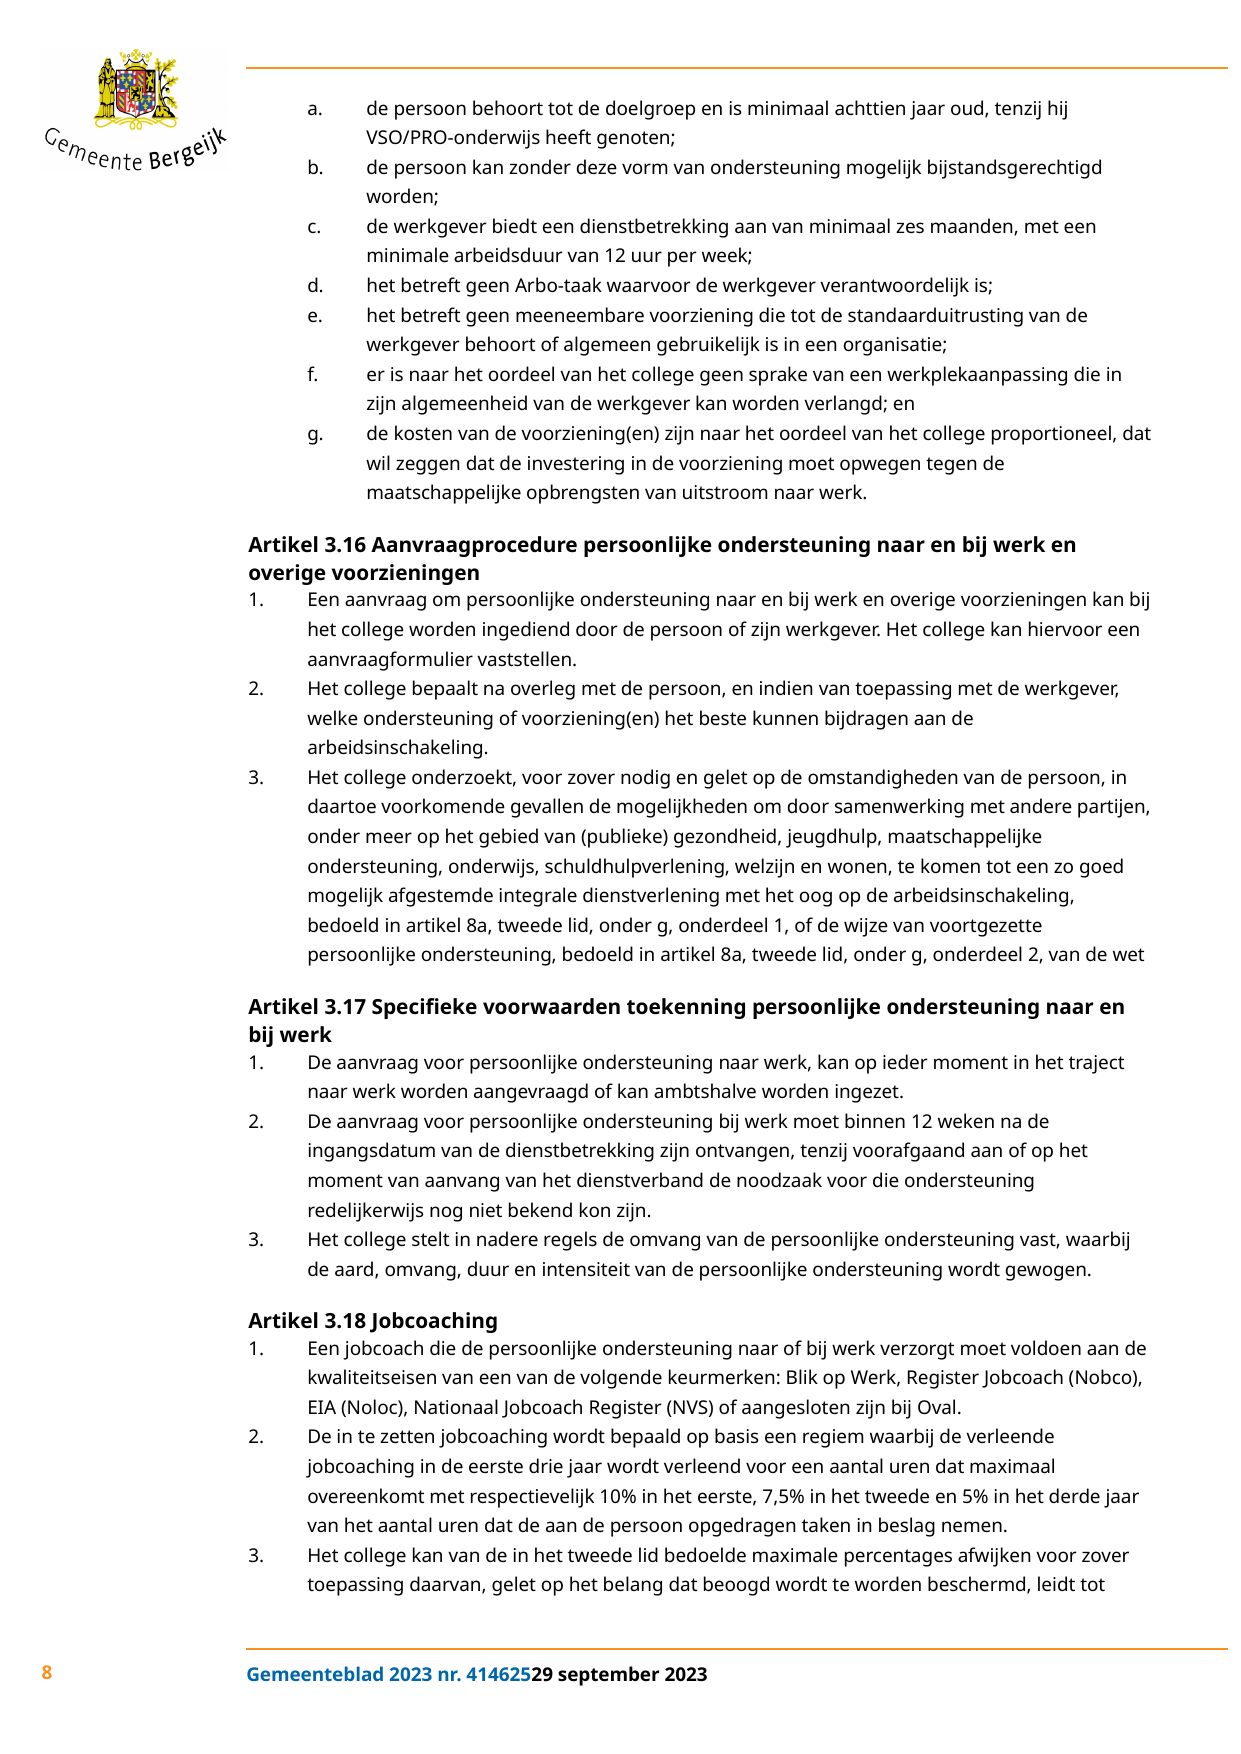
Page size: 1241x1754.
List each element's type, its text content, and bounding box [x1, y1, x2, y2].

list er is naar het oordeel van het college geen sprake van een werkplekaanpassing die in zijn algemeenheid van de werkgever kan worden verlangd; en [307, 361, 1152, 416]
list De aanvraag voor persoonlijke ondersteuning naar werk, kan op ieder moment in het traject naar werk worden aangevraagd of kan ambtshalve worden ingezet. [248, 1049, 1152, 1104]
text Artikel 3.16 Aanvraagprocedure persoonlijke ondersteuning naar en bij werk en overige voorzieningen [248, 530, 1152, 587]
text Artikel 3.18 Jobcoaching [248, 1306, 1152, 1335]
list Een jobcoach die de persoonlijke ondersteuning naar of bij werk verzorgt moet voldoen aan de kwaliteitseisen van een van de volgende keurmerken: Blik op Werk, Register Jobcoach (Nobco), EIA (Noloc), Nationaal Jobcoach Register (NVS) of aangesloten zijn bij Oval. [248, 1335, 1152, 1420]
text Artikel 3.17 Specifieke voorwaarden toekenning persoonlijke ondersteuning naar en bij werk [248, 992, 1152, 1049]
list Het college kan van de in het tweede lid bedoelde maximale percentages afwijken voor zover toepassing daarvan, gelet op het belang dat beoogd wordt te worden beschermd, leidt tot [248, 1542, 1152, 1597]
list het betreft geen meeneembare voorziening die tot de standaarduitrusting van de werkgever behoort of algemeen gebruikelijk is in een organisatie; [307, 302, 1152, 357]
picture [41, 47, 231, 172]
list Het college onderzoekt, voor zover nodig en gelet op de omstandigheden van de persoon, in daartoe voorkomende gevallen de mogelijkheden om door samenwerking met andere partijen, onder meer op het gebied van (publieke) gezondheid, jeugdhulp, maatschappelijke ondersteuning, onderwijs, schuldhulpverlening, welzijn en wonen, te komen tot een zo goed mogelijk afgestemde integrale dienstverlening met het oog op de arbeidsinschakeling, bedoeld in artikel 8a, tweede lid, onder g, onderdeel 1, of de wijze van voortgezette persoonlijke ondersteuning, bedoeld in artikel 8a, tweede lid, onder g, onderdeel 2, van de wet [248, 764, 1152, 967]
list Het college stelt in nadere regels de omvang van de persoonlijke ondersteuning vast, waarbij de aard, omvang, duur en intensiteit van de persoonlijke ondersteuning wordt gewogen. [248, 1226, 1152, 1282]
list Het college bepaalt na overleg met de persoon, en indien van toepassing met de werkgever, welke ondersteuning of voorziening(en) het beste kunnen bijdragen aan de arbeidsinschakeling. [248, 675, 1152, 760]
list de werkgever biedt een dienstbetrekking aan van minimaal zes maanden, met een minimale arbeidsduur van 12 uur per week; [307, 213, 1152, 268]
list de persoon behoort tot de doelgroep en is minimaal achttien jaar oud, tenzij hij VSO/PRO-onderwijs heeft genoten; [307, 95, 1152, 150]
list de persoon kan zonder deze vorm van ondersteuning mogelijk bijstandsgerechtigd worden; [307, 154, 1152, 209]
list De in te zetten jobcoaching wordt bepaald op basis een regiem waarbij de verleende jobcoaching in de eerste drie jaar wordt verleend voor een aantal uren dat maximaal overeenkomt met respectievelijk 10% in het eerste, 7,5% in het tweede en 5% in het derde jaar van het aantal uren dat de aan de persoon opgedragen taken in beslag nemen. [248, 1424, 1152, 1538]
list De aanvraag voor persoonlijke ondersteuning bij werk moet binnen 12 weken na de ingangsdatum van de dienstbetrekking zijn ontvangen, tenzij voorafgaand aan of op het moment van aanvang van het dienstverband de noodzaak voor die ondersteuning redelijkerwijs nog niet bekend kon zijn. [248, 1108, 1152, 1223]
list het betreft geen Arbo-taak waarvoor de werkgever verantwoordelijk is; [307, 272, 1152, 298]
list de kosten van de voorziening(en) zijn naar het oordeel van het college proportioneel, dat wil zeggen dat de investering in de voorziening moet opwegen tegen de maatschappelijke opbrengsten van uitstroom naar werk. [307, 420, 1152, 505]
list Een aanvraag om persoonlijke ondersteuning naar en bij werk en overige voorzieningen kan bij het college worden ingediend door de persoon of zijn werkgever. Het college kan hiervoor een aanvraagformulier vaststellen. [248, 587, 1152, 672]
